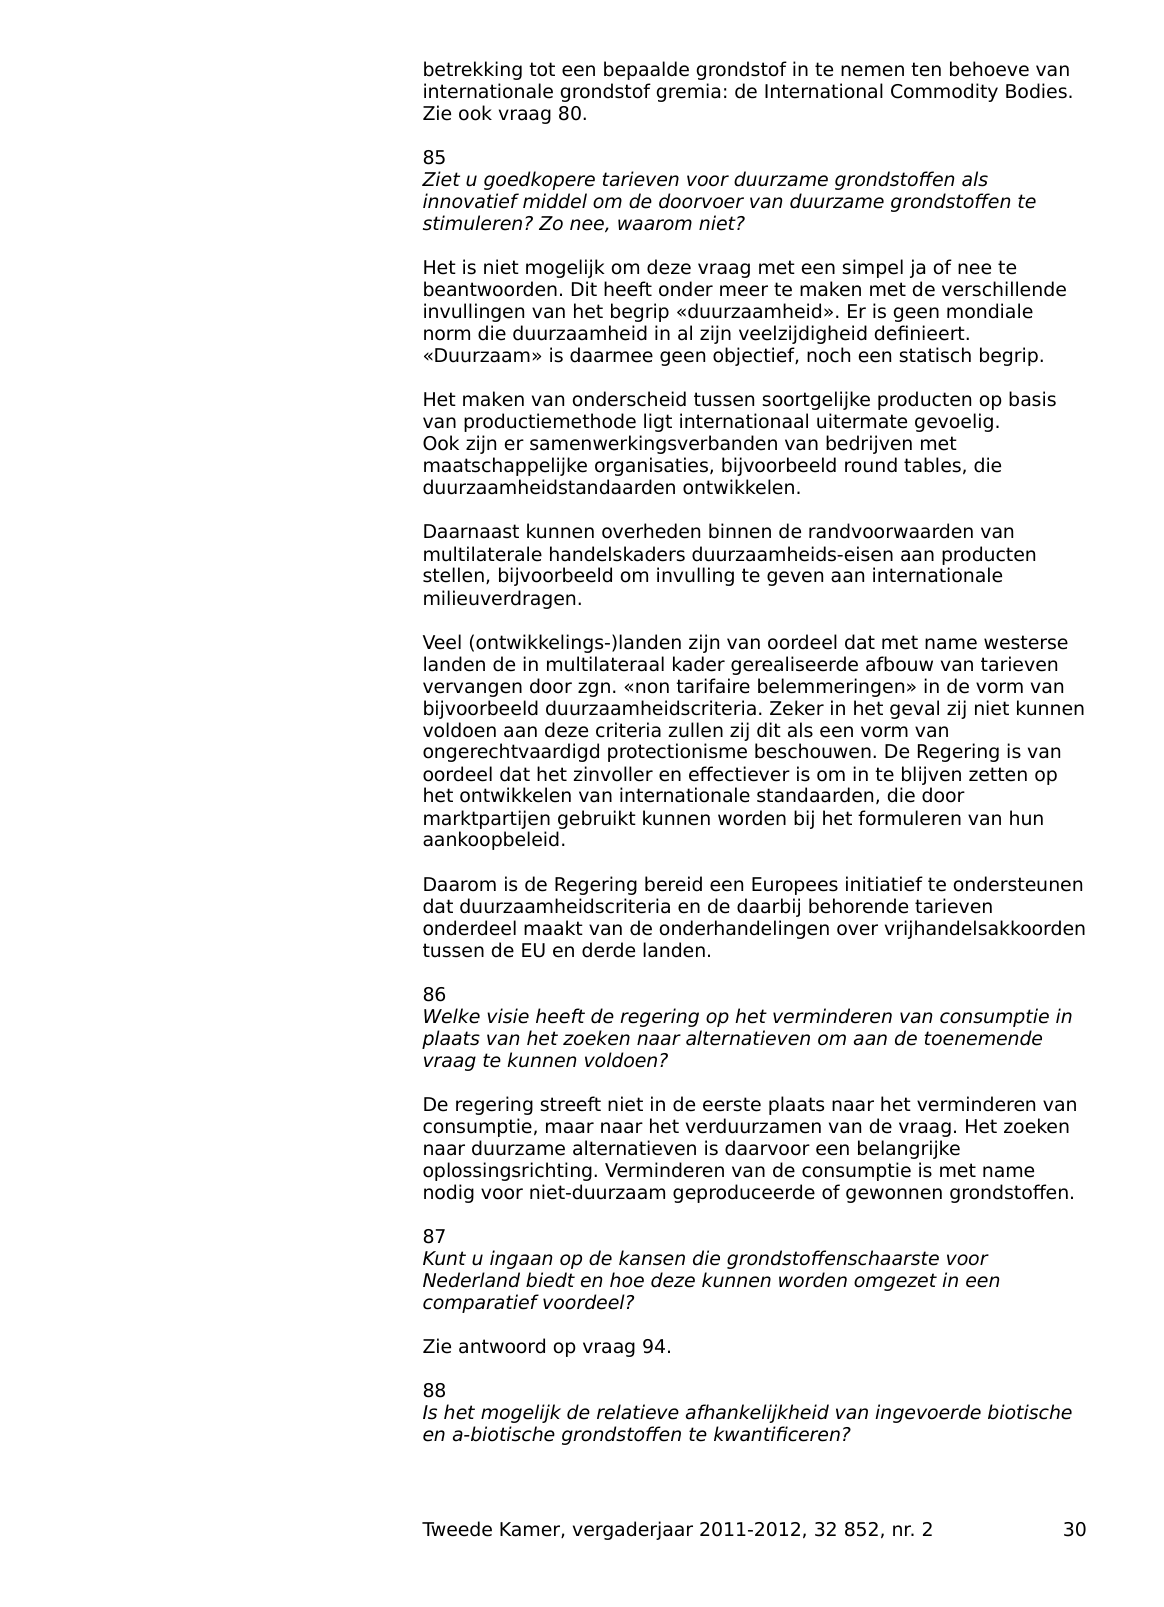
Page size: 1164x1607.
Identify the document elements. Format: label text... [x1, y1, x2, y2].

text Kunt u ingaan op de kansen die grondstoffenschaarste voor Nederland biedt en hoe deze kunnen worden omgezet in een comparatief voordeel? [422, 1248, 1087, 1314]
text De regering streeft niet in de eerste plaats naar het verminderen van consumptie, maar naar het verduurzamen van de vraag. Het zoeken naar duurzame alternatieven is daarvoor een belangrijke oplossingsrichting. Verminderen van de consumptie is met name nodig voor niet-duurzaam geproduceerde of gewonnen grondstoffen. [422, 1094, 1087, 1204]
text 86 [422, 984, 1087, 1006]
text Ook zijn er samenwerkingsverbanden van bedrijven met maatschappelijke organisaties, bijvoorbeeld round tables, die duurzaamheidstandaarden ontwikkelen. [422, 433, 1087, 499]
text Daarom is de Regering bereid een Europees initiatief te ondersteunen dat duurzaamheidscriteria en de daarbij behorende tarieven onderdeel maakt van de onderhandelingen over vrijhandelsakkoorden tussen de EU en derde landen. [422, 873, 1087, 961]
text Het maken van onderscheid tussen soortgelijke producten op basis van productiemethode ligt internationaal uitermate gevoelig. [422, 389, 1087, 433]
text Daarnaast kunnen overheden binnen de randvoorwaarden van multilaterale handelskaders duurzaamheids-eisen aan producten stellen, bijvoorbeeld om invulling te geven aan internationale milieuverdragen. [422, 521, 1087, 609]
text betrekking tot een bepaalde grondstof in te nemen ten behoeve van internationale grondstof gremia: de International Commodity Bodies. Zie ook vraag 80. [422, 59, 1087, 125]
text Welke visie heeft de regering op het verminderen van consumptie in plaats van het zoeken naar alternatieven om aan de toenemende vraag te kunnen voldoen? [422, 1006, 1087, 1072]
text Is het mogelijk de relatieve afhankelijkheid van ingevoerde biotische en a-biotische grondstoffen te kwantificeren? [422, 1402, 1087, 1446]
text 85 [422, 147, 1087, 169]
text Het is niet mogelijk om deze vraag met een simpel ja of nee te beantwoorden. Dit heeft onder meer te maken met de verschillende invullingen van het begrip «duurzaamheid». Er is geen mondiale norm die duurzaamheid in al zijn veelzijdigheid definieert. «Duurzaam» is daarmee geen objectief, noch een statisch begrip. [422, 257, 1087, 367]
text Ziet u goedkopere tarieven voor duurzame grondstoffen als innovatief middel om de doorvoer van duurzame grondstoffen te stimuleren? Zo nee, waarom niet? [422, 169, 1087, 235]
text Veel (ontwikkelings-)landen zijn van oordeel dat met name westerse landen de in multilateraal kader gerealiseerde afbouw van tarieven vervangen door zgn. «non tarifaire belemmeringen» in de vorm van bijvoorbeeld duurzaamheidscriteria. Zeker in het geval zij niet kunnen voldoen aan deze criteria zullen zij dit als een vorm van ongerechtvaardigd protectionisme beschouwen. De Regering is van oordeel dat het zinvoller en effectiever is om in te blijven zetten op het ontwikkelen van internationale standaarden, die door marktpartijen gebruikt kunnen worden bij het formuleren van hun aankoopbeleid. [422, 632, 1087, 851]
text 87 [422, 1226, 1087, 1248]
text Zie antwoord op vraag 94. [422, 1336, 1087, 1358]
text 88 [422, 1380, 1087, 1402]
